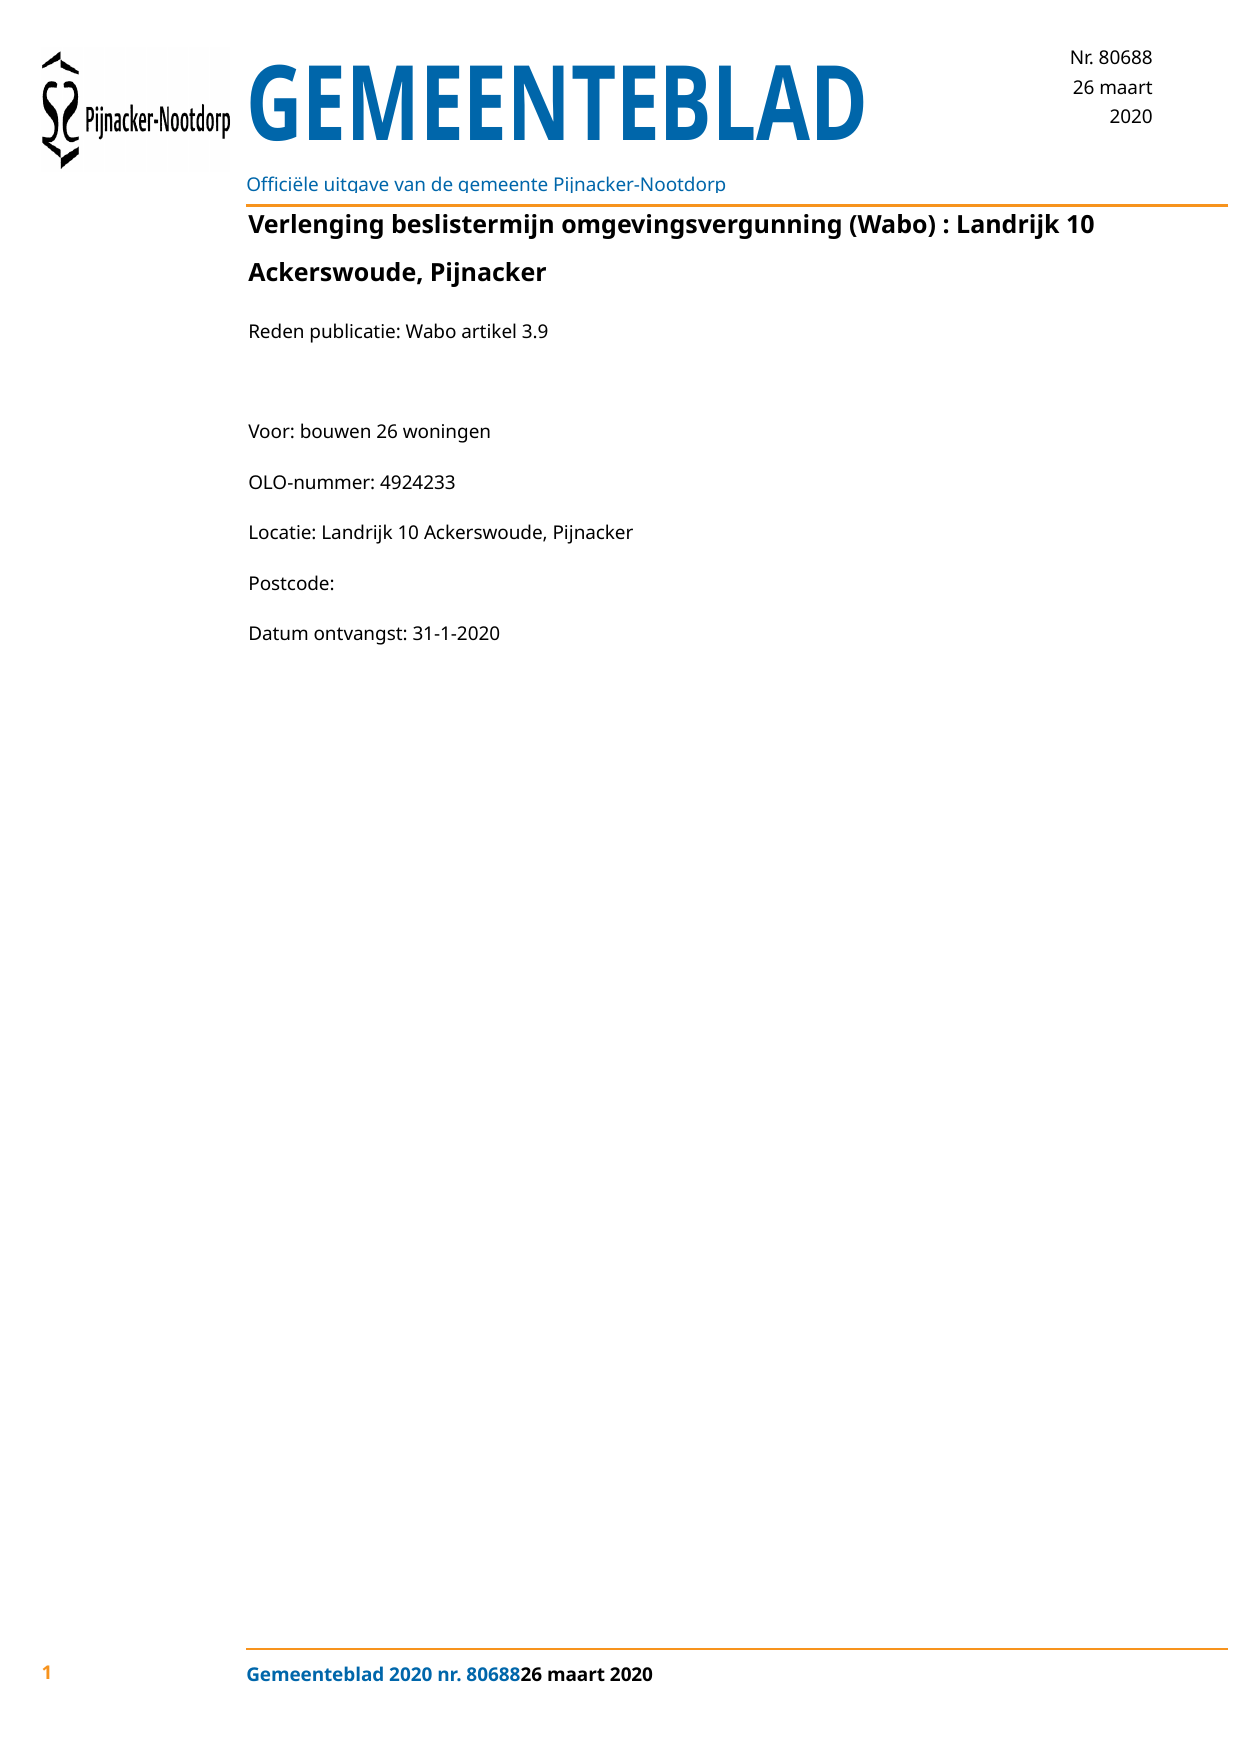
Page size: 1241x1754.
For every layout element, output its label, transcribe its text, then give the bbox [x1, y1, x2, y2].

text Voor: bouwen 26 woningen [248, 419, 1152, 444]
text Postcode: [248, 570, 1152, 596]
text Datum ontvangst: 31-1-2020 [248, 620, 1152, 646]
text OLO-nummer: 4924233 [248, 469, 1152, 495]
text Locatie: Landrijk 10 Ackerswoude, Pijnacker [248, 519, 1152, 545]
text Verlenging beslistermijn omgevingsvergunning (Wabo) : Landrijk 10 Ackerswoude, Pijnacker [248, 207, 1152, 288]
picture [41, 47, 231, 172]
text Reden publicatie: Wabo artikel 3.9 [248, 318, 1152, 344]
